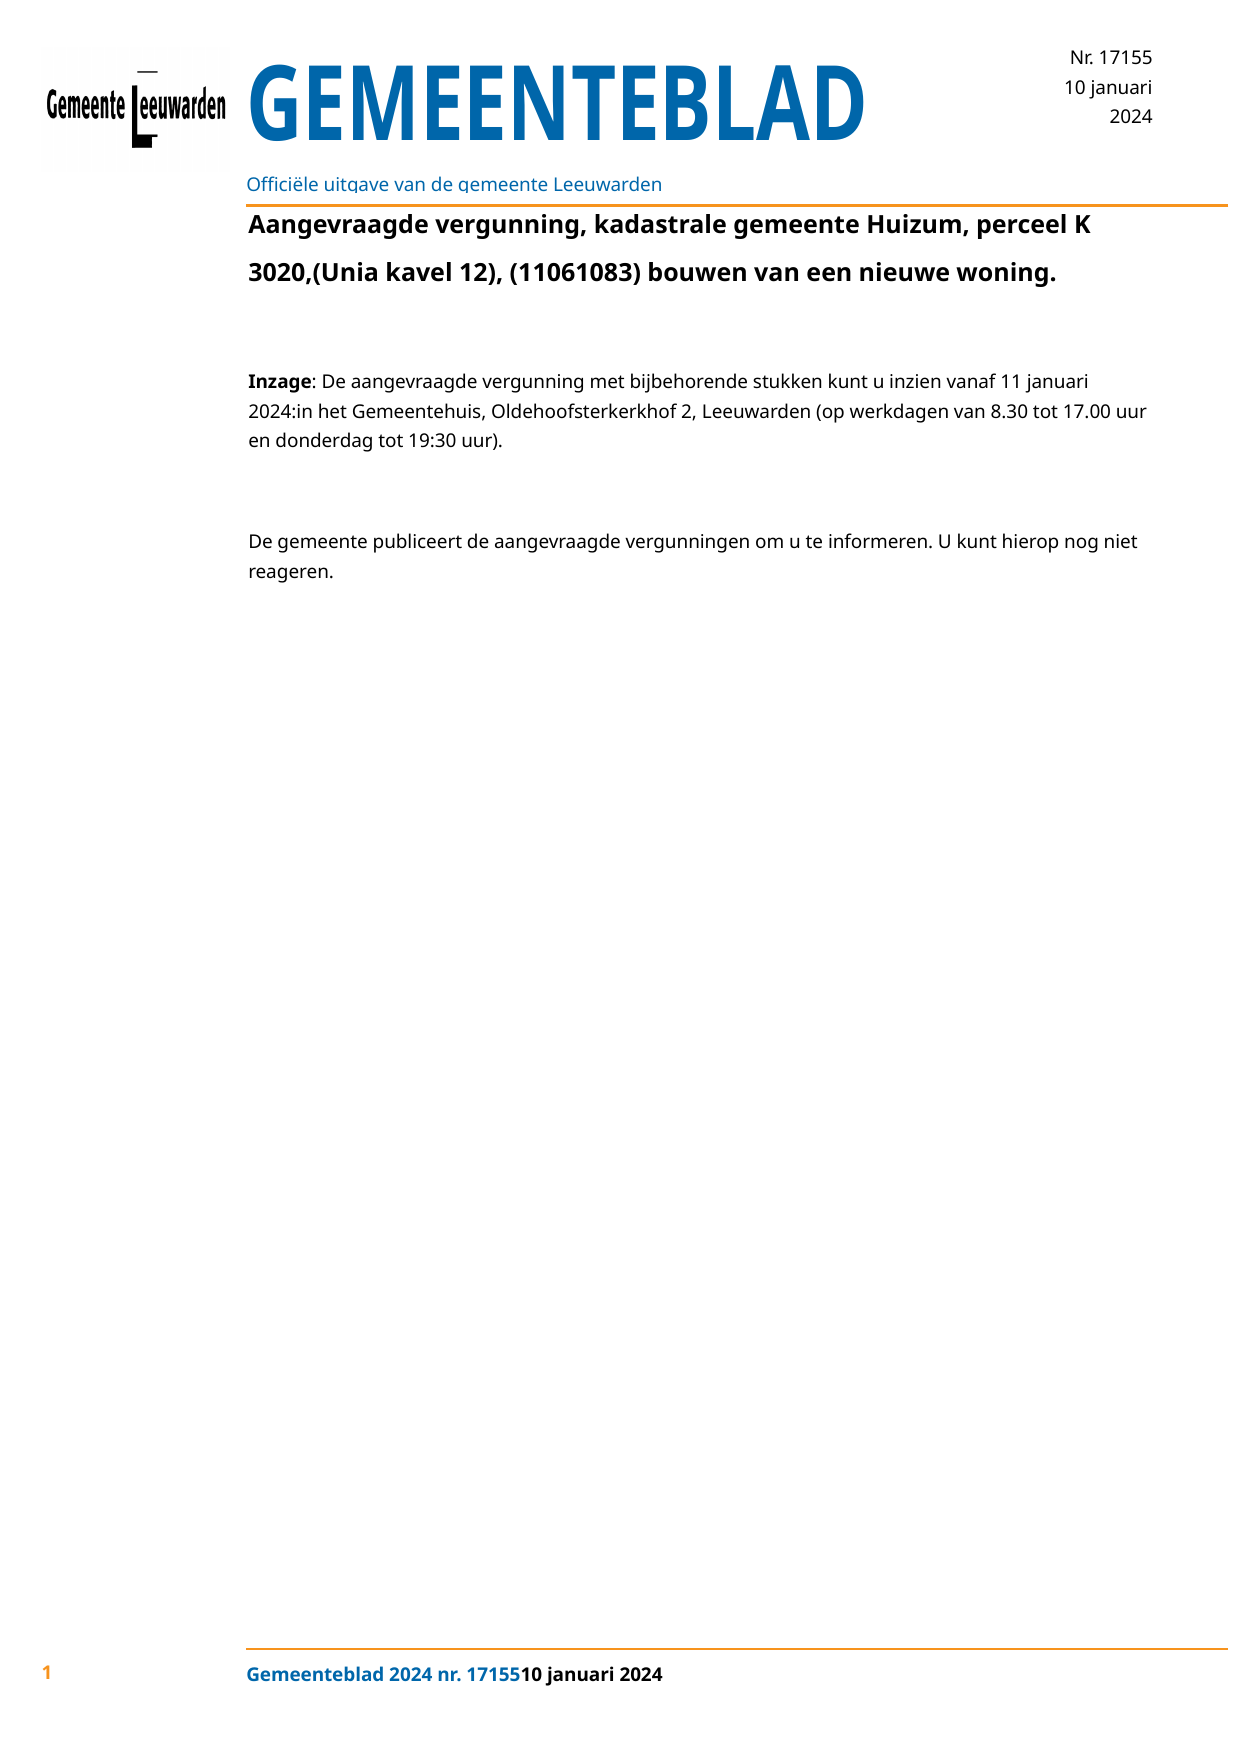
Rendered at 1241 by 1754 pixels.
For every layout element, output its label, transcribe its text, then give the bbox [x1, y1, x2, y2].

text De gemeente publiceert de aangevraagde vergunningen om u te informeren. U kunt hierop nog niet reageren. [248, 528, 1152, 584]
picture [41, 47, 231, 172]
text Aangevraagde vergunning, kadastrale gemeente Huizum, perceel K 3020,(Unia kavel 12), (11061083) bouwen van een nieuwe woning. [248, 207, 1152, 288]
text Inzage: De aangevraagde vergunning met bijbehorende stukken kunt u inzien vanaf 11 januari 2024:in het Gemeentehuis, Oldehoofsterkerkhof 2, Leeuwarden (op werkdagen van 8.30 tot 17.00 uur en donderdag tot 19:30 uur). [248, 368, 1152, 453]
